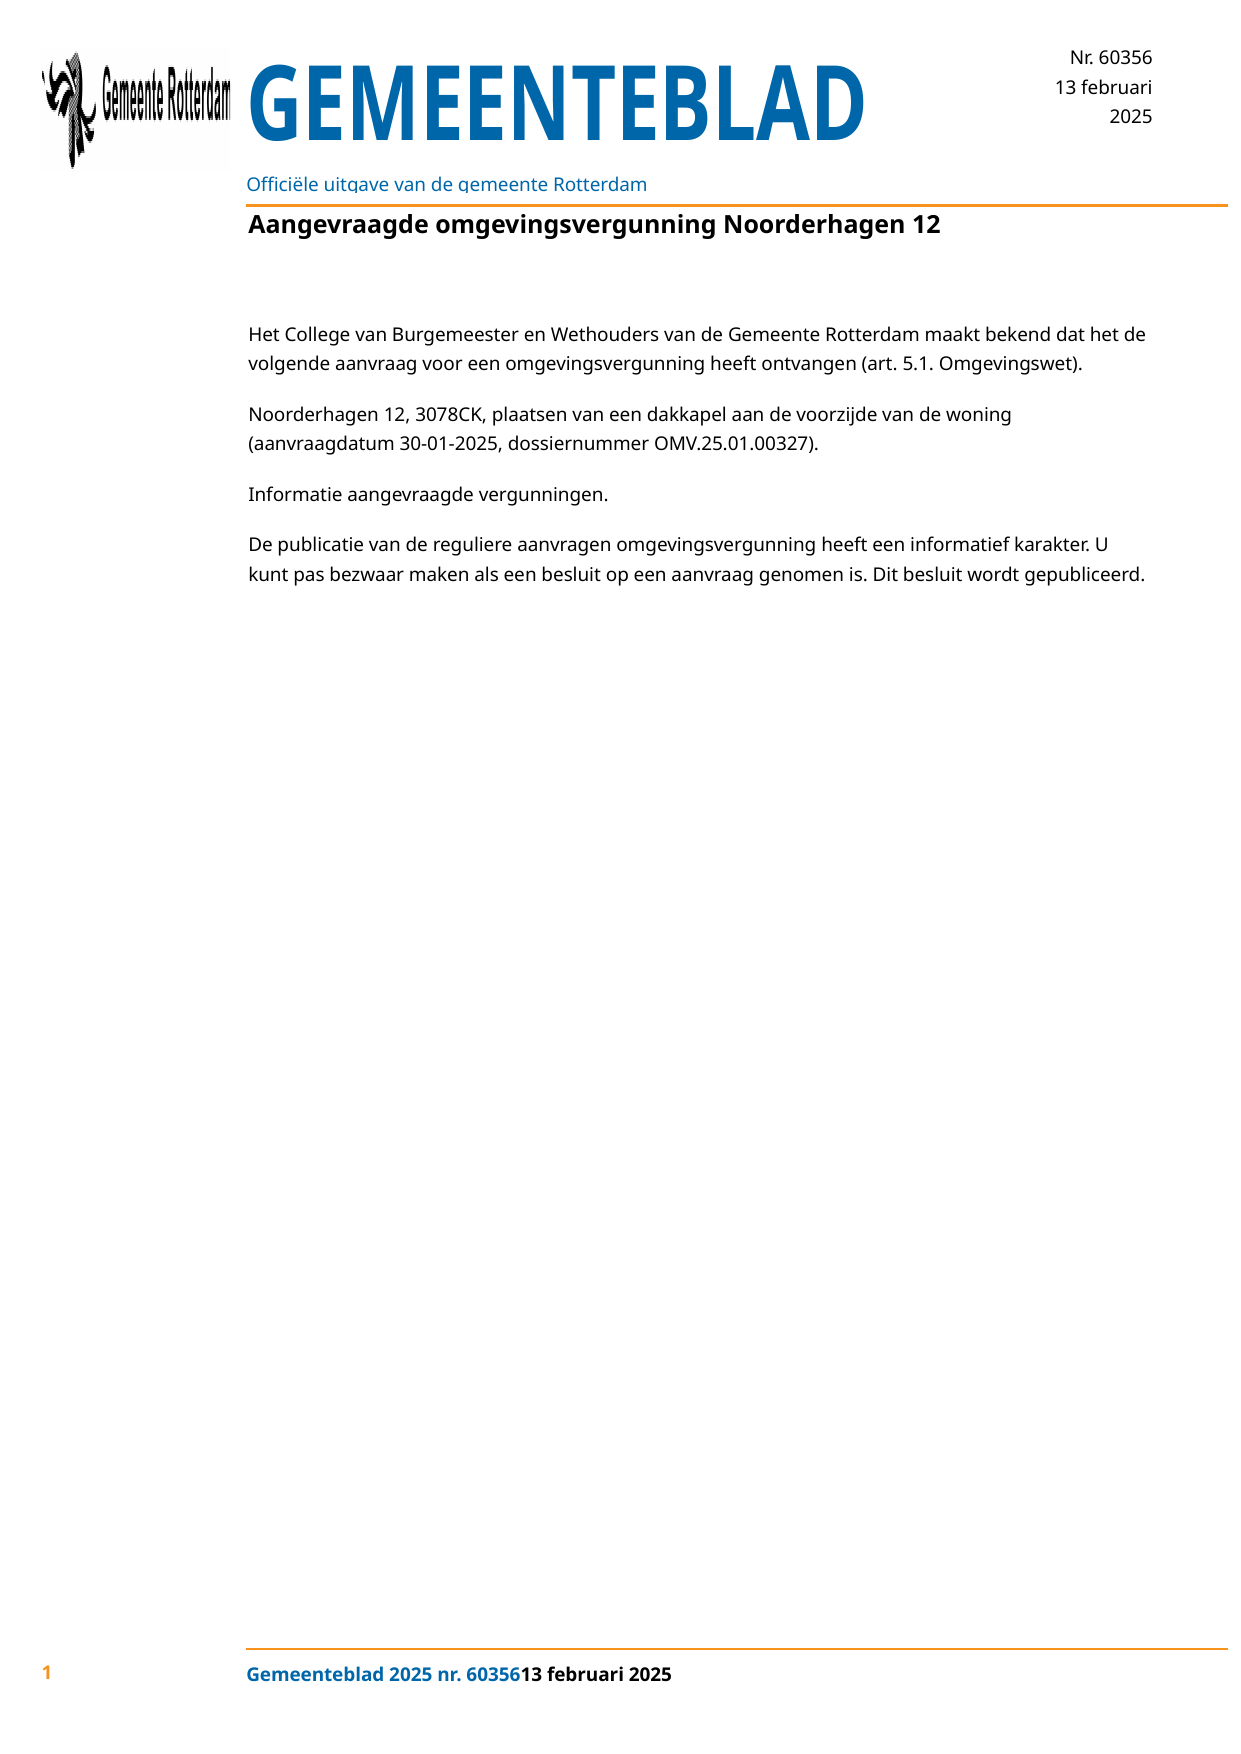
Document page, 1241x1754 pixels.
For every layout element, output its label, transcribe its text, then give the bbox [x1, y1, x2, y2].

picture [41, 47, 231, 172]
text Noorderhagen 12, 3078CK, plaatsen van een dakkapel aan de voorzijde van de woning (aanvraagdatum 30-01-2025, dossiernummer OMV.25.01.00327). [248, 401, 1152, 456]
text Aangevraagde omgevingsvergunning Noorderhagen 12 [248, 207, 1152, 241]
text Het College van Burgemeester en Wethouders van de Gemeente Rotterdam maakt bekend dat het de volgende aanvraag voor een omgevingsvergunning heeft ontvangen (art. 5.1. Omgevingswet). [248, 321, 1152, 376]
text De publicatie van de reguliere aanvragen omgevingsvergunning heeft een informatief karakter. U kunt pas bezwaar maken als een besluit op een aanvraag genomen is. Dit besluit wordt gepubliceerd. [248, 531, 1152, 586]
text Informatie aangevraagde vergunningen. [248, 481, 1152, 506]
